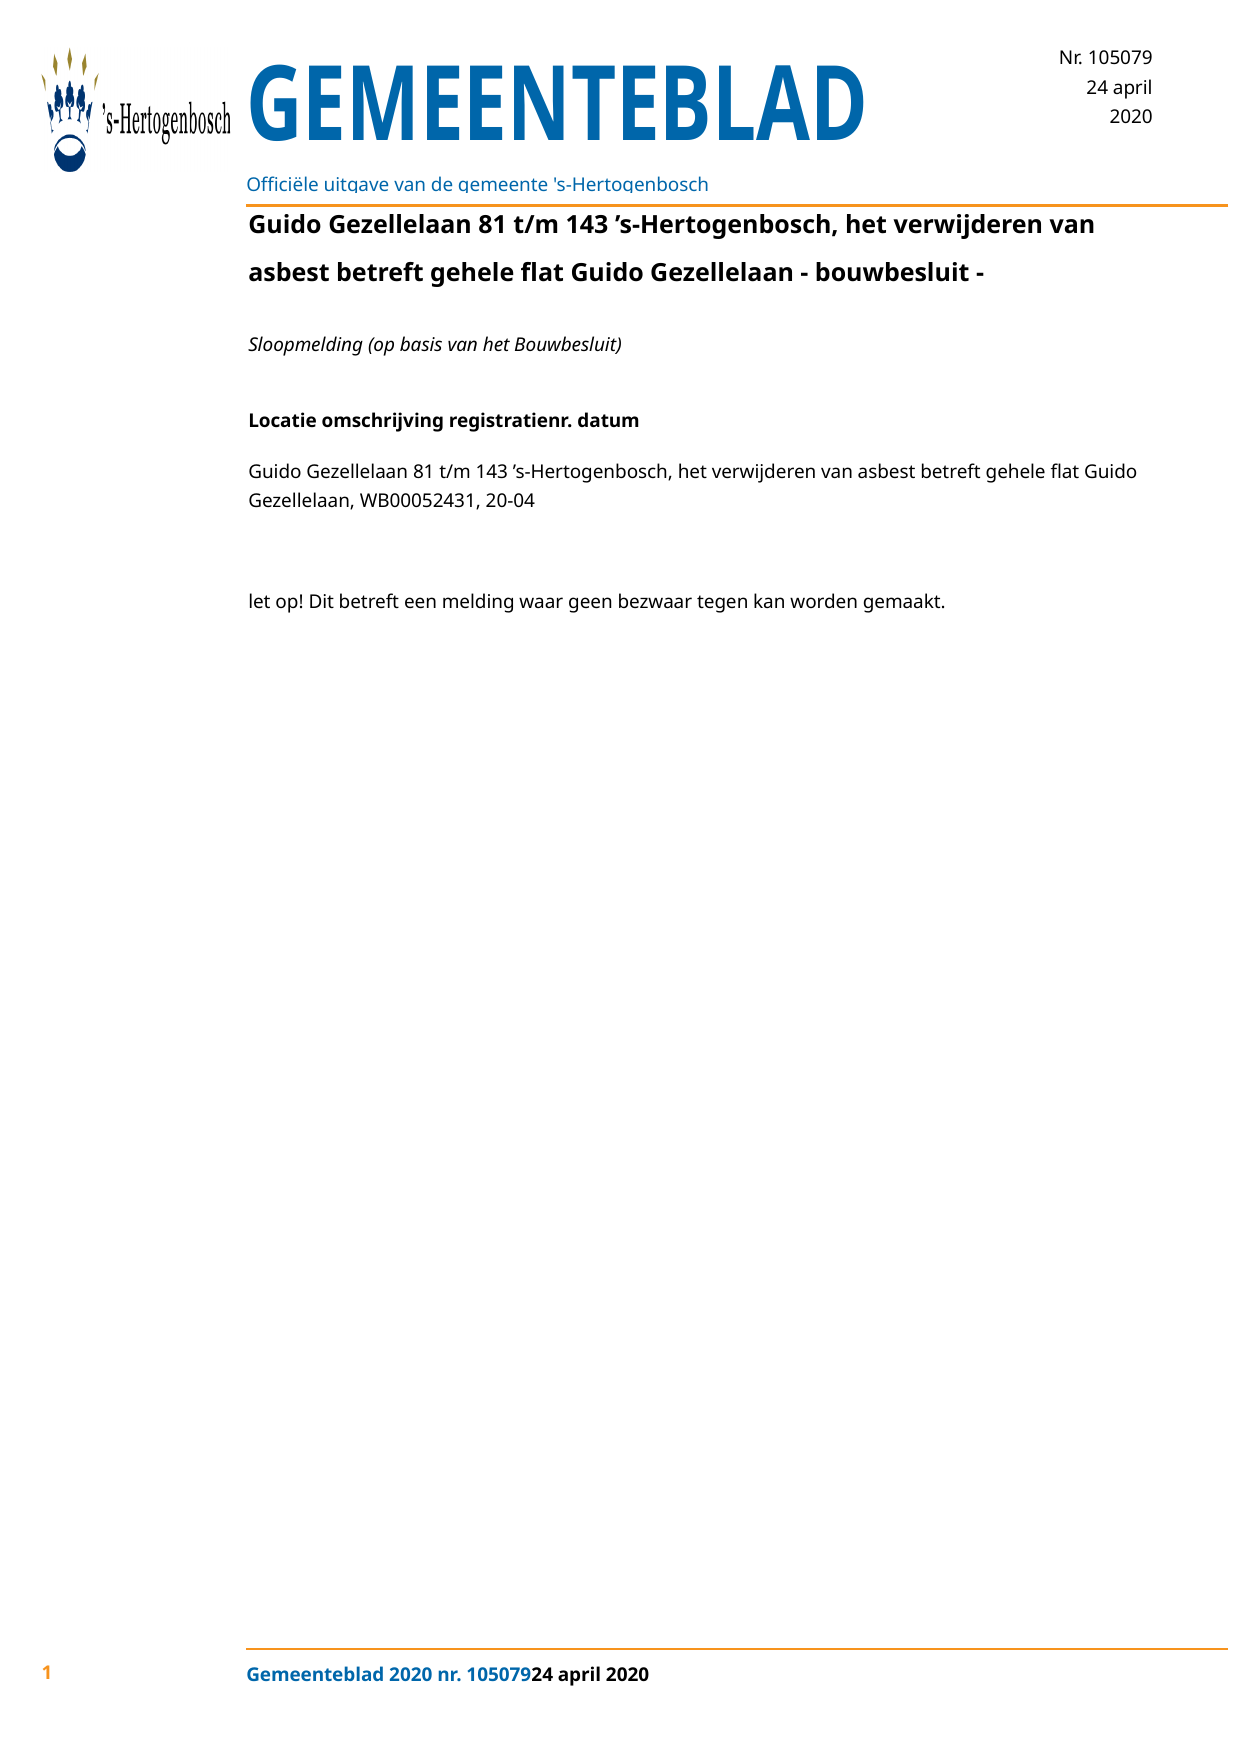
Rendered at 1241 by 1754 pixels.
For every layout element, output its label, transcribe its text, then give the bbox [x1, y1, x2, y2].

text Guido Gezellelaan 81 t/m 143 ’s-Hertogenbosch, het verwijderen van asbest betreft gehele flat Guido Gezellelaan, WB00052431, 20-04 [248, 458, 1152, 513]
picture [41, 47, 231, 172]
text Sloopmelding (op basis van het Bouwbesluit) [248, 331, 1152, 357]
text let op! Dit betreft een melding waar geen bezwaar tegen kan worden gemaakt. [248, 588, 1152, 614]
text Locatie omschrijving registratienr. datum [248, 408, 1152, 433]
text Guido Gezellelaan 81 t/m 143 ’s-Hertogenbosch, het verwijderen van asbest betreft gehele flat Guido Gezellelaan - bouwbesluit - [248, 207, 1152, 288]
